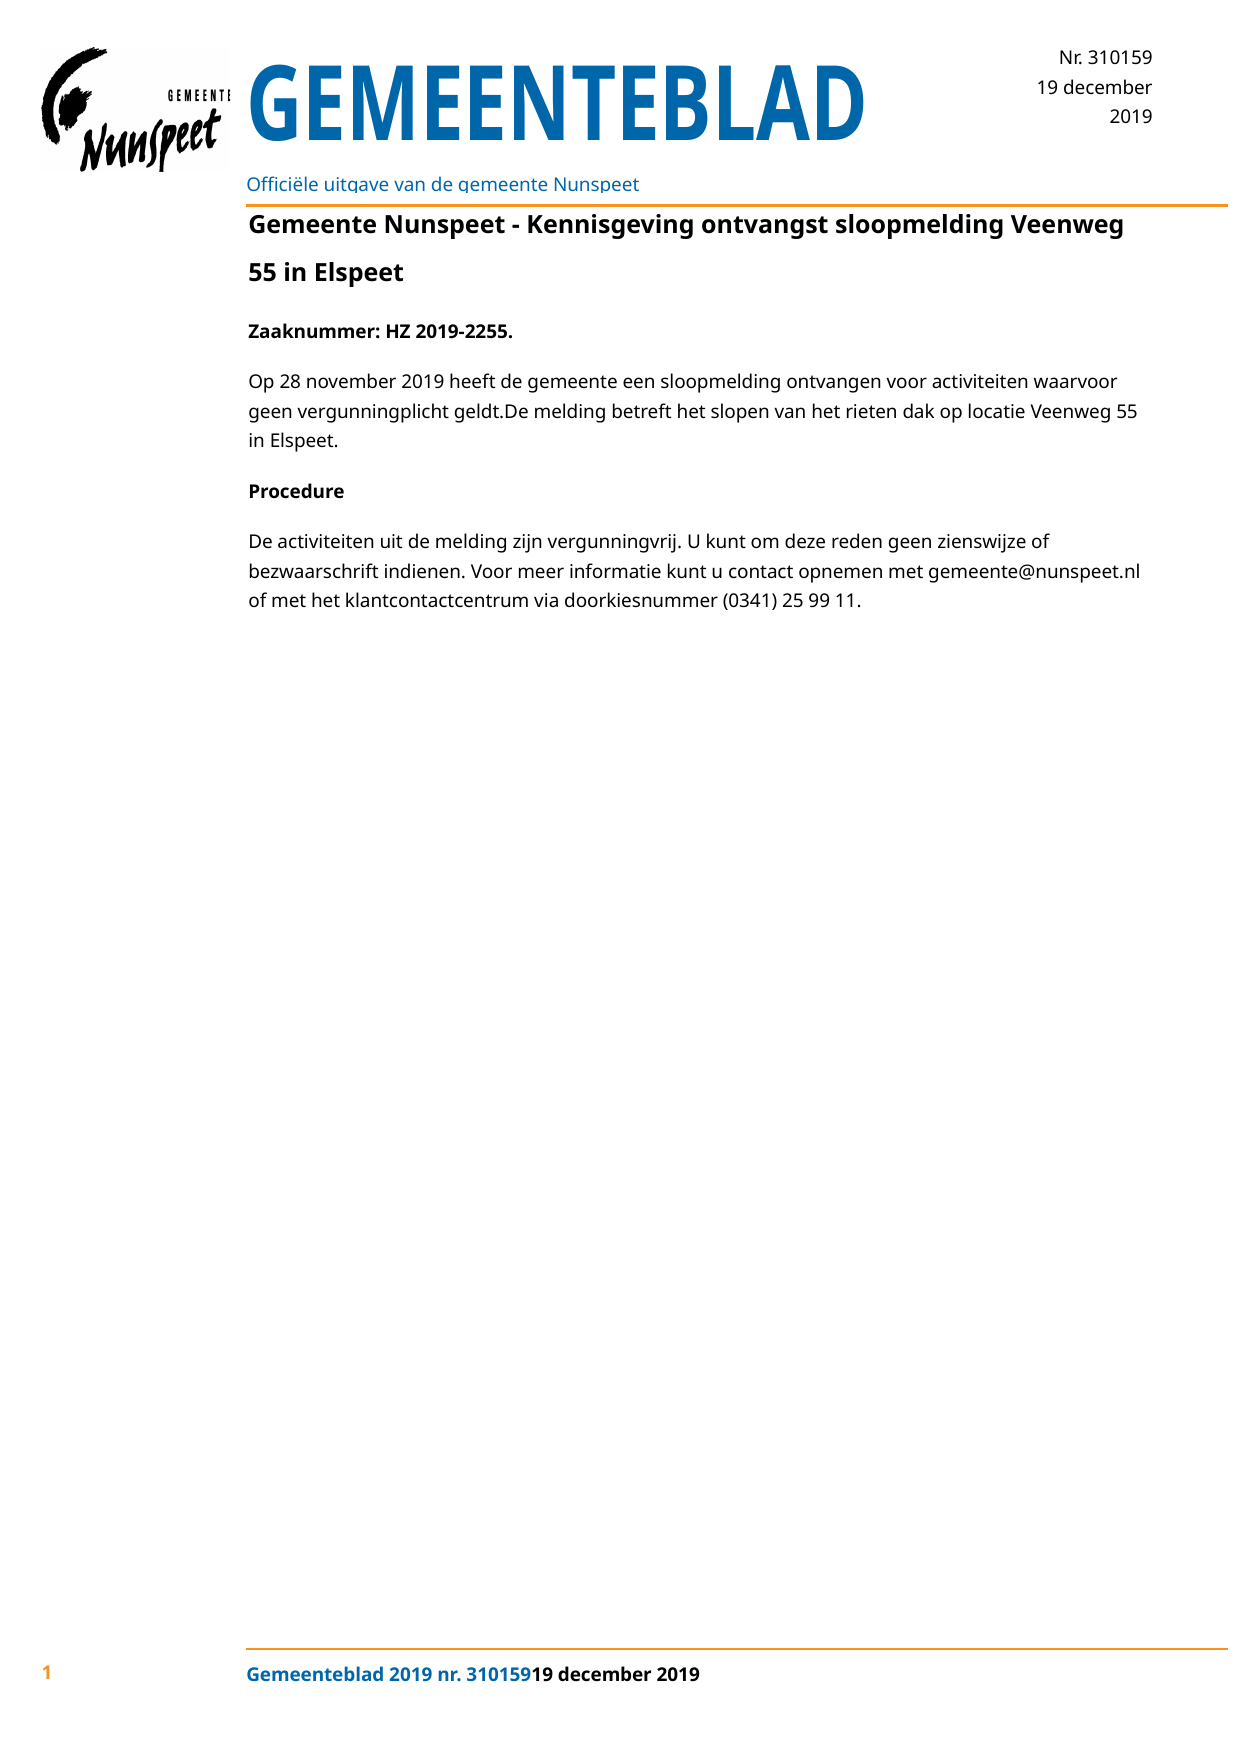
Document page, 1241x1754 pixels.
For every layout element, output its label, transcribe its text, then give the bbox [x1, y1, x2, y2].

text De activiteiten uit de melding zijn vergunningvrij. U kunt om deze reden geen zienswijze of bezwaarschrift indienen. Voor meer informatie kunt u contact opnemen met gemeente@nunspeet.nl of met het klantcontactcentrum via doorkiesnummer (0341) 25 99 11. [248, 528, 1152, 613]
picture [41, 47, 231, 172]
text Zaaknummer: HZ 2019-2255. [248, 318, 1152, 344]
text Procedure [248, 478, 1152, 504]
text Op 28 november 2019 heeft de gemeente een sloopmelding ontvangen voor activiteiten waarvoor geen vergunningplicht geldt.De melding betreft het slopen van het rieten dak op locatie Veenweg 55 in Elspeet. [248, 368, 1152, 453]
text Gemeente Nunspeet - Kennisgeving ontvangst sloopmelding Veenweg 55 in Elspeet [248, 207, 1152, 288]
